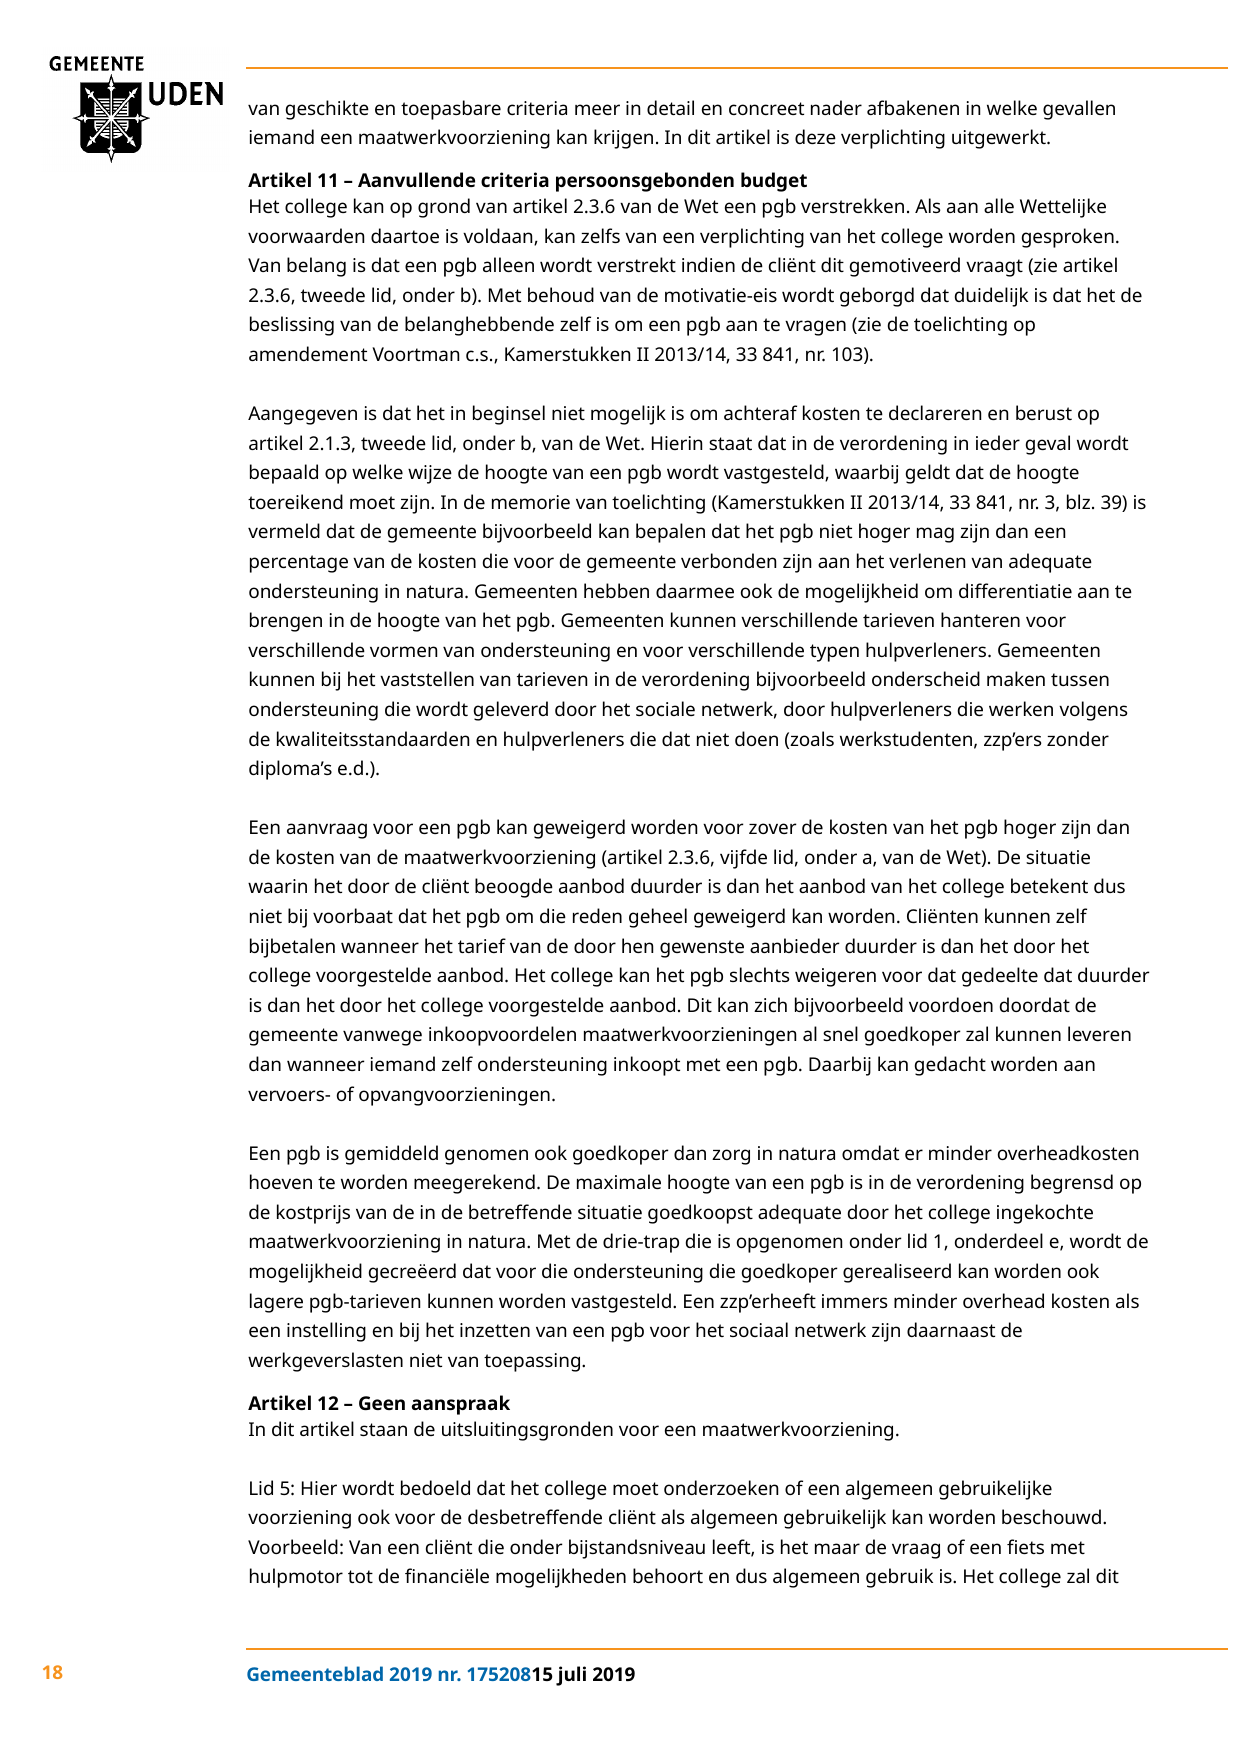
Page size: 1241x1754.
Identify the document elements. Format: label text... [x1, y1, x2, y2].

text Lid 5: Hier wordt bedoeld dat het college moet onderzoeken of een algemeen gebruikelijke voorziening ook voor de desbetreffende cliënt als algemeen gebruikelijk kan worden beschouwd. Voorbeeld: Van een cliënt die onder bijstandsniveau leeft, is het maar de vraag of een fiets met hulpmotor tot de financiële mogelijkheden behoort en dus algemeen gebruik is. Het college zal dit [248, 1475, 1152, 1589]
text Aangegeven is dat het in beginsel niet mogelijk is om achteraf kosten te declareren en berust op artikel 2.1.3, tweede lid, onder b, van de Wet. Hierin staat dat in de verordening in ieder geval wordt bepaald op welke wijze de hoogte van een pgb wordt vastgesteld, waarbij geldt dat de hoogte toereikend moet zijn. In de memorie van toelichting (Kamerstukken II 2013/14, 33 841, nr. 3, blz. 39) is vermeld dat de gemeente bijvoorbeeld kan bepalen dat het pgb niet hoger mag zijn dan een percentage van de kosten die voor de gemeente verbonden zijn aan het verlenen van adequate ondersteuning in natura. Gemeenten hebben daarmee ook de mogelijkheid om differentiatie aan te brengen in de hoogte van het pgb. Gemeenten kunnen verschillende tarieven hanteren voor verschillende vormen van ondersteuning en voor verschillende typen hulpverleners. Gemeenten kunnen bij het vaststellen van tarieven in de verordening bijvoorbeeld onderscheid maken tussen ondersteuning die wordt geleverd door het sociale netwerk, door hulpverleners die werken volgens de kwaliteitsstandaarden en hulpverleners die dat niet doen (zoals werkstudenten, zzp’ers zonder diploma’s e.d.). [248, 400, 1152, 781]
text Een pgb is gemiddeld genomen ook goedkoper dan zorg in natura omdat er minder overheadkosten hoeven te worden meegerekend. De maximale hoogte van een pgb is in de verordening begrensd op de kostprijs van de in de betreffende situatie goedkoopst adequate door het college ingekochte maatwerkvoorziening in natura. Met de drie-trap die is opgenomen onder lid 1, onderdeel e, wordt de mogelijkheid gecreëerd dat voor die ondersteuning die goedkoper gerealiseerd kan worden ook lagere pgb-tarieven kunnen worden vastgesteld. Een zzp’erheeft immers minder overhead kosten als een instelling en bij het inzetten van een pgb voor het sociaal netwerk zijn daarnaast de werkgeverslasten niet van toepassing. [248, 1140, 1152, 1373]
text In dit artikel staan de uitsluitingsgronden voor een maatwerkvoorziening. [248, 1416, 1152, 1442]
text van geschikte en toepasbare criteria meer in detail en concreet nader afbakenen in welke gevallen iemand een maatwerkvoorziening kan krijgen. In dit artikel is deze verplichting uitgewerkt. [248, 95, 1152, 150]
text Artikel 11 – Aanvullende criteria persoonsgebonden budget [248, 167, 1152, 193]
text Een aanvraag voor een pgb kan geweigerd worden voor zover de kosten van het pgb hoger zijn dan de kosten van de maatwerkvoorziening (artikel 2.3.6, vijfde lid, onder a, van de Wet). De situatie waarin het door de cliënt beoogde aanbod duurder is dan het aanbod van het college betekent dus niet bij voorbaat dat het pgb om die reden geheel geweigerd kan worden. Cliënten kunnen zelf bijbetalen wanneer het tarief van de door hen gewenste aanbieder duurder is dan het door het college voorgestelde aanbod. Het college kan het pgb slechts weigeren voor dat gedeelte dat duurder is dan het door het college voorgestelde aanbod. Dit kan zich bijvoorbeeld voordoen doordat de gemeente vanwege inkoopvoordelen maatwerkvoorzieningen al snel goedkoper zal kunnen leveren dan wanneer iemand zelf ondersteuning inkoopt met een pgb. Daarbij kan gedacht worden aan vervoers- of opvangvoorzieningen. [248, 814, 1152, 1106]
text Artikel 12 – Geen aanspraak [248, 1390, 1152, 1416]
picture [41, 47, 231, 172]
text Het college kan op grond van artikel 2.3.6 van de Wet een pgb verstrekken. Als aan alle Wettelijke voorwaarden daartoe is voldaan, kan zelfs van een verplichting van het college worden gesproken. Van belang is dat een pgb alleen wordt verstrekt indien de cliёnt dit gemotiveerd vraagt (zie artikel 2.3.6, tweede lid, onder b). Met behoud van de motivatie-eis wordt geborgd dat duidelijk is dat het de beslissing van de belanghebbende zelf is om een pgb aan te vragen (zie de toelichting op amendement Voortman c.s., Kamerstukken II 2013/14, 33 841, nr. 103). [248, 193, 1152, 367]
